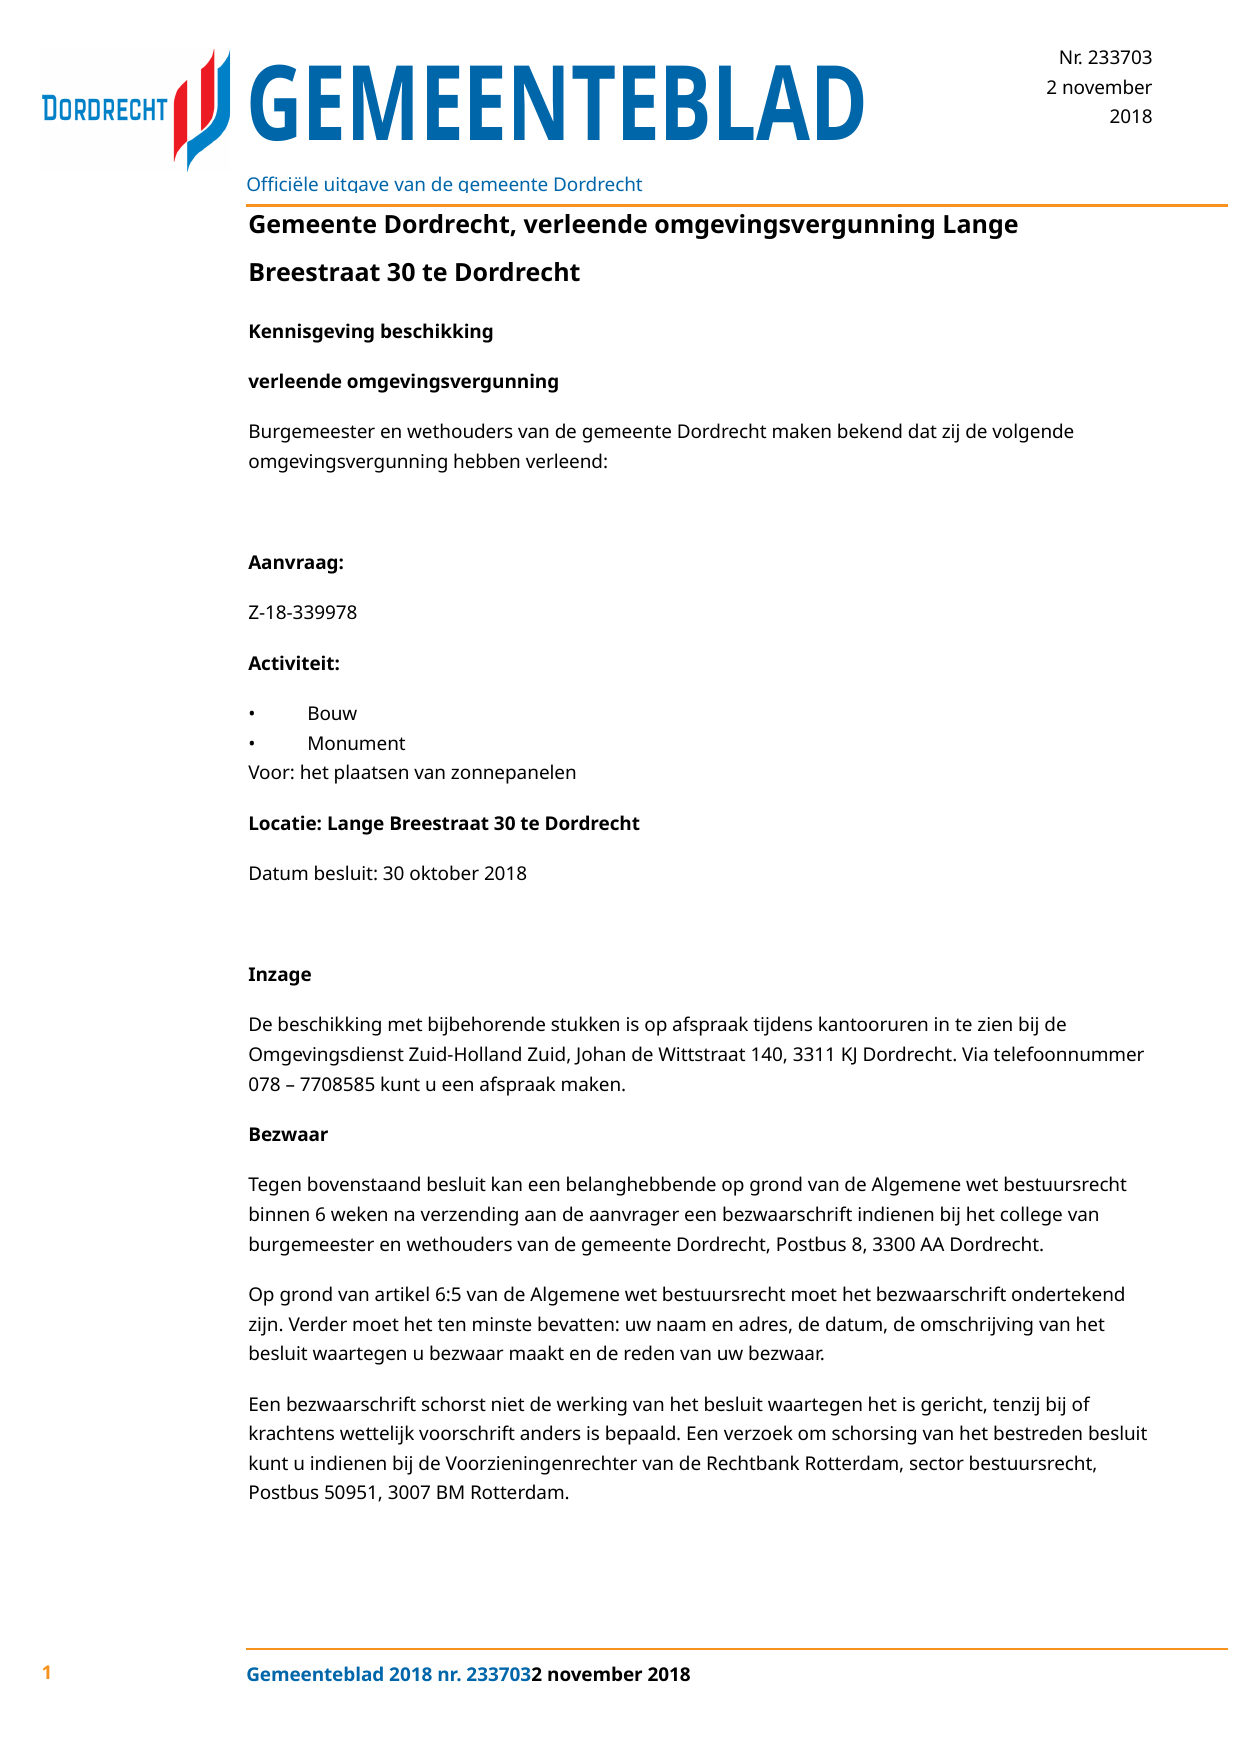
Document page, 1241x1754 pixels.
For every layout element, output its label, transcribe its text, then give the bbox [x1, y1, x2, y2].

text Aanvraag: [248, 549, 1152, 575]
text Datum besluit: 30 oktober 2018 [248, 860, 1152, 886]
text Voor: het plaatsen van zonnepanelen [248, 759, 1152, 785]
text De beschikking met bijbehorende stukken is op afspraak tijdens kantooruren in te zien bij de Omgevingsdienst Zuid-Holland Zuid, Johan de Wittstraat 140, 3311 KJ Dordrecht. Via telefoonnummer 078 – 7708585 kunt u een afspraak maken. [248, 1012, 1152, 1097]
text verleende omgevingsvergunning [248, 368, 1152, 394]
text Bezwaar [248, 1121, 1152, 1147]
text Kennisgeving beschikking [248, 318, 1152, 344]
list Bouw [248, 700, 1152, 726]
text Activiteit: [248, 650, 1152, 676]
text Z-18-339978 [248, 599, 1152, 625]
list Monument [248, 730, 1152, 756]
picture [41, 47, 231, 172]
text Tegen bovenstaand besluit kan een belanghebbende op grond van de Algemene wet bestuursrecht binnen 6 weken na verzending aan de aanvrager een bezwaarschrift indienen bij het college van burgemeester en wethouders van de gemeente Dordrecht, Postbus 8, 3300 AA Dordrecht. [248, 1172, 1152, 1257]
text Inzage [248, 961, 1152, 987]
text Burgemeester en wethouders van de gemeente Dordrecht maken bekend dat zij de volgende omgevingsvergunning hebben verleend: [248, 419, 1152, 474]
text Locatie: Lange Breestraat 30 te Dordrecht [248, 810, 1152, 836]
text Op grond van artikel 6:5 van de Algemene wet bestuursrecht moet het bezwaarschrift ondertekend zijn. Verder moet het ten minste bevatten: uw naam en adres, de datum, de omschrijving van het besluit waartegen u bezwaar maakt en de reden van uw bezwaar. [248, 1281, 1152, 1366]
text Gemeente Dordrecht, verleende omgevingsvergunning Lange Breestraat 30 te Dordrecht [248, 207, 1152, 288]
text Een bezwaarschrift schorst niet de werking van het besluit waartegen het is gericht, tenzij bij of krachtens wettelijk voorschrift anders is bepaald. Een verzoek om schorsing van het bestreden besluit kunt u indienen bij de Voorzieningenrechter van de Rechtbank Rotterdam, sector bestuursrecht, Postbus 50951, 3007 BM Rotterdam. [248, 1391, 1152, 1505]
